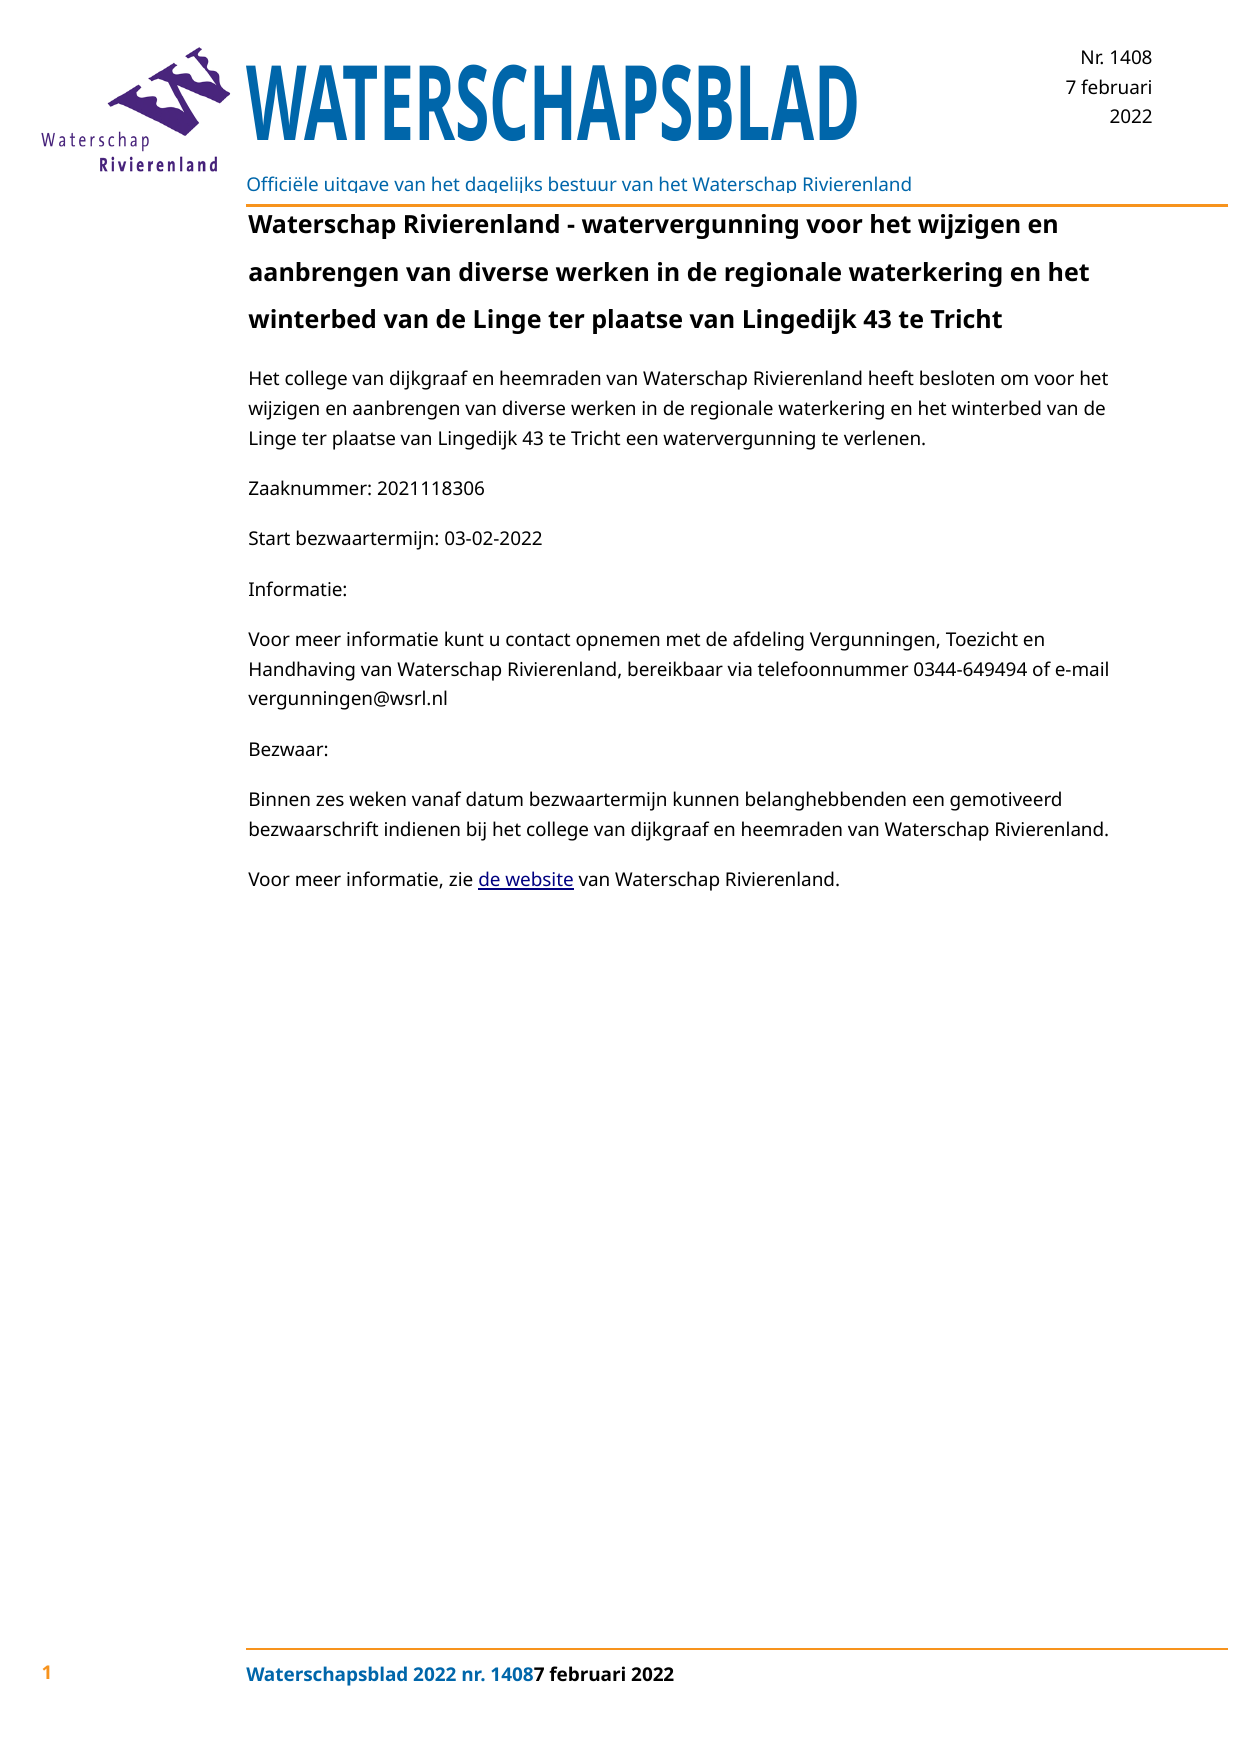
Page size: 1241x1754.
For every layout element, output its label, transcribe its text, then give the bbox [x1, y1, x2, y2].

text Zaaknummer: 2021118306 [248, 475, 1152, 501]
text Waterschap Rivierenland - watervergunning voor het wijzigen en aanbrengen van diverse werken in de regionale waterkering en het winterbed van de Linge ter plaatse van Lingedijk 43 te Tricht [248, 207, 1152, 336]
text Voor meer informatie, zie de website van Waterschap Rivierenland. [248, 866, 1152, 892]
text Voor meer informatie kunt u contact opnemen met de afdeling Vergunningen, Toezicht en Handhaving van Waterschap Rivierenland, bereikbaar via telefoonnummer 0344-649494 of e-mail vergunningen@wsrl.nl [248, 626, 1152, 711]
text Binnen zes weken vanaf datum bezwaartermijn kunnen belanghebbenden een gemotiveerd bezwaarschrift indienen bij het college van dijkgraaf en heemraden van Waterschap Rivierenland. [248, 786, 1152, 842]
text Start bezwaartermijn: 03-02-2022 [248, 526, 1152, 551]
text Bezwaar: [248, 736, 1152, 762]
text Informatie: [248, 576, 1152, 602]
text Het college van dijkgraaf en heemraden van Waterschap Rivierenland heeft besloten om voor het wijzigen en aanbrengen van diverse werken in de regionale waterkering en het winterbed van de Linge ter plaatse van Lingedijk 43 te Tricht een watervergunning te verlenen. [248, 366, 1152, 450]
picture [41, 47, 231, 172]
